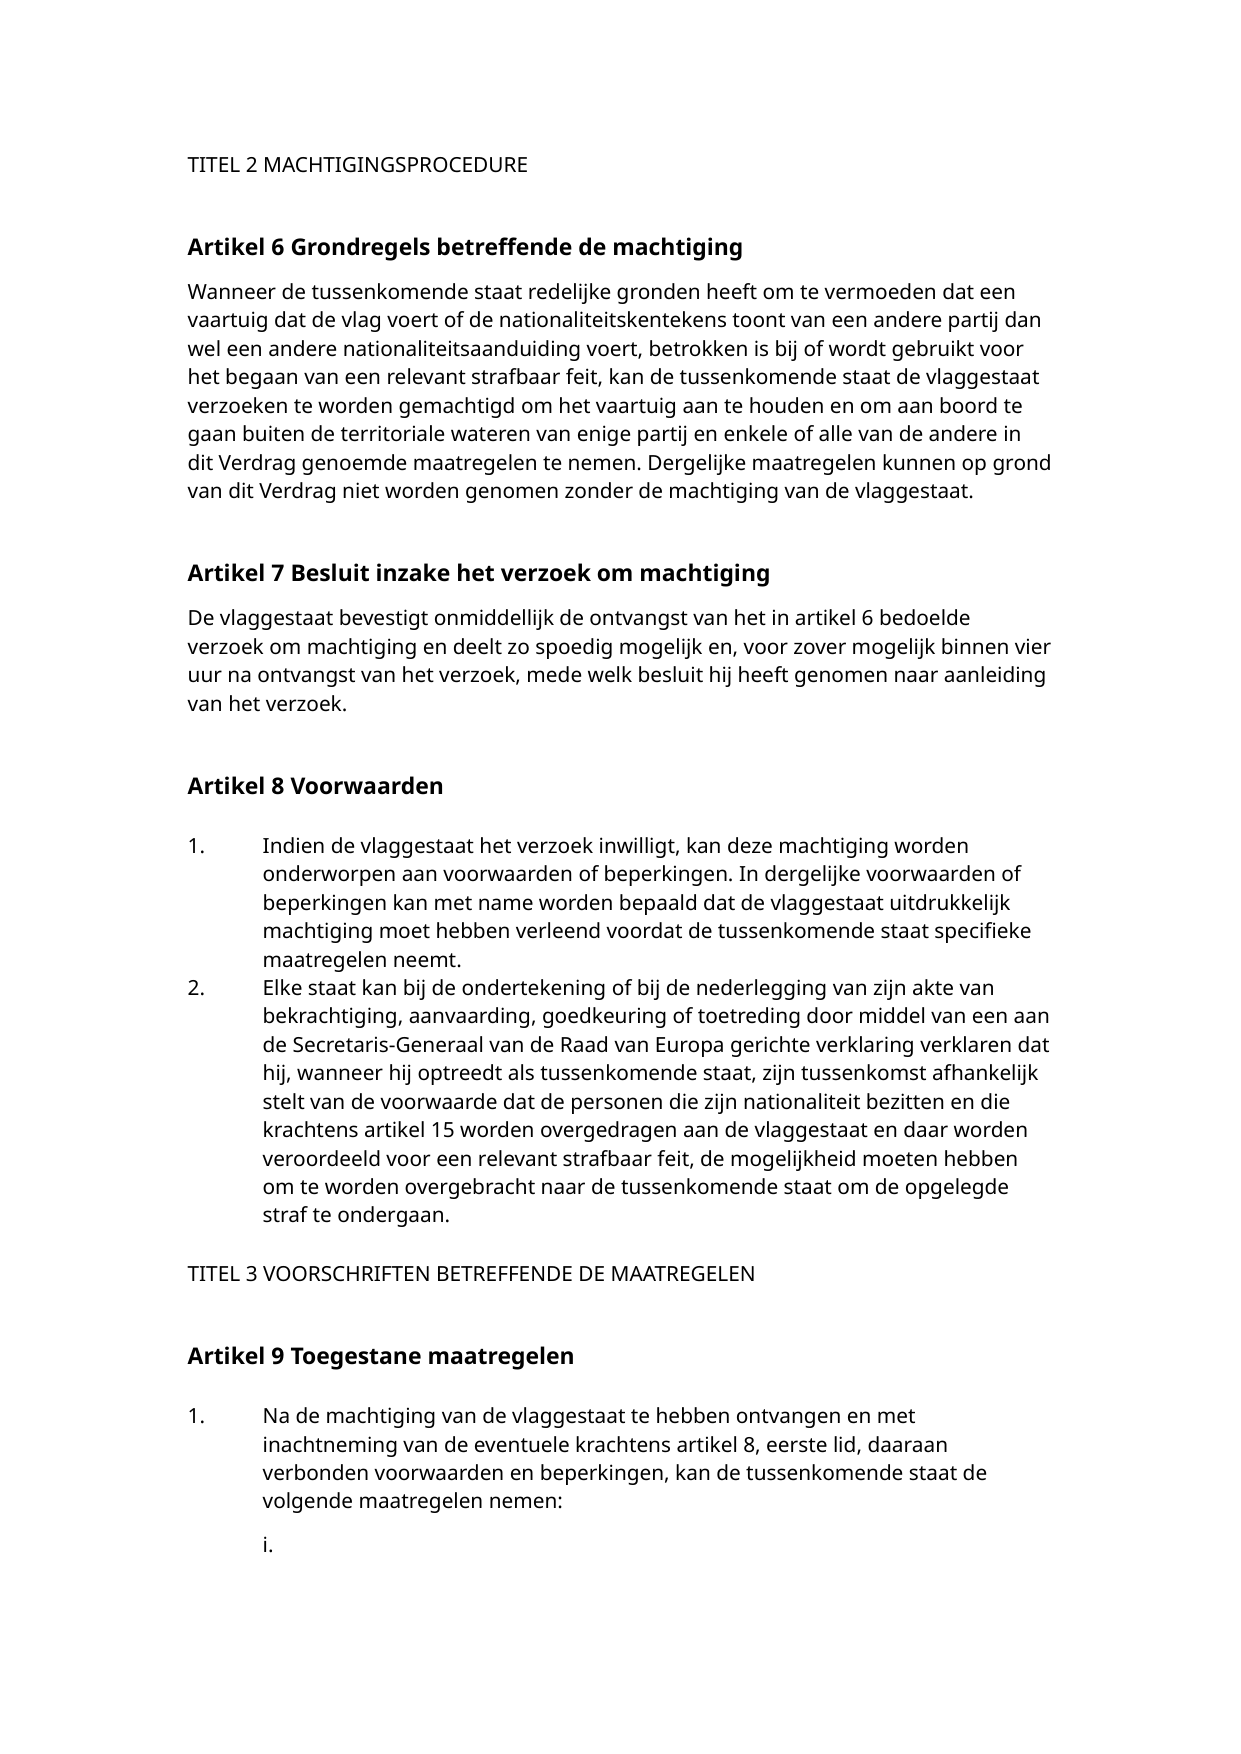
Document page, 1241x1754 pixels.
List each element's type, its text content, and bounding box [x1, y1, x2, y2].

subtitle Artikel 6 Grondregels betreffende de machtiging [187, 231, 1053, 262]
list Indien de vlaggestaat het verzoek inwilligt, kan deze machtiging worden onderworpen aan voorwaarden of beperkingen. In dergelijke voorwaarden of beperkingen kan met name worden bepaald dat de vlaggestaat uitdrukkelijk machtiging moet hebben verleend voordat de tussenkomende staat specifieke maatregelen neemt. [187, 831, 1053, 973]
subtitle TITEL 3 VOORSCHRIFTEN BETREFFENDE DE MAATREGELEN [187, 1259, 1053, 1287]
text De vlaggestaat bevestigt onmiddellijk de ontvangst van het in artikel 6 bedoelde verzoek om machtiging en deelt zo spoedig mogelijk en, voor zover mogelijk binnen vier uur na ontvangst van het verzoek, mede welk besluit hij heeft genomen naar aanleiding van het verzoek. [187, 603, 1053, 717]
list Na de machtiging van de vlaggestaat te hebben ontvangen en met inachtneming van de eventuele krachtens artikel 8, eerste lid, daaraan verbonden voorwaarden en beperkingen, kan de tussenkomende staat de volgende maatregelen nemen: [187, 1401, 1053, 1515]
subtitle Artikel 7 Besluit inzake het verzoek om machtiging [187, 557, 1053, 588]
text Wanneer de tussenkomende staat redelijke gronden heeft om te vermoeden dat een vaartuig dat de vlag voert of de nationaliteitskentekens toont van een andere partij dan wel een andere nationaliteitsaanduiding voert, betrokken is bij of wordt gebruikt voor het begaan van een relevant strafbaar feit, kan de tussenkomende staat de vlaggestaat verzoeken te worden gemachtigd om het vaartuig aan te houden en om aan boord te gaan buiten de territoriale wateren van enige partij en enkele of alle van de andere in dit Verdrag genoemde maatregelen te nemen. Dergelijke maatregelen kunnen op grond van dit Verdrag niet worden genomen zonder de machtiging van de vlaggestaat. [187, 277, 1053, 505]
subtitle Artikel 8 Voorwaarden [187, 770, 1053, 801]
subtitle TITEL 2 MACHTIGINGSPROCEDURE [187, 150, 1053, 178]
subtitle Artikel 9 Toegestane maatregelen [187, 1340, 1053, 1371]
list Elke staat kan bij de ondertekening of bij de nederlegging van zijn akte van bekrachtiging, aanvaarding, goedkeuring of toetreding door middel van een aan de Secretaris-Generaal van de Raad van Europa gerichte verklaring verklaren dat hij, wanneer hij optreedt als tussenkomende staat, zijn tussenkomst afhankelijk stelt van de voorwaarde dat de personen die zijn nationaliteit bezitten en die krachtens artikel 15 worden overgedragen aan de vlaggestaat en daar worden veroordeeld voor een relevant strafbaar feit, de mogelijkheid moeten hebben om te worden overgebracht naar de tussenkomende staat om de opgelegde straf te ondergaan. [187, 973, 1053, 1229]
